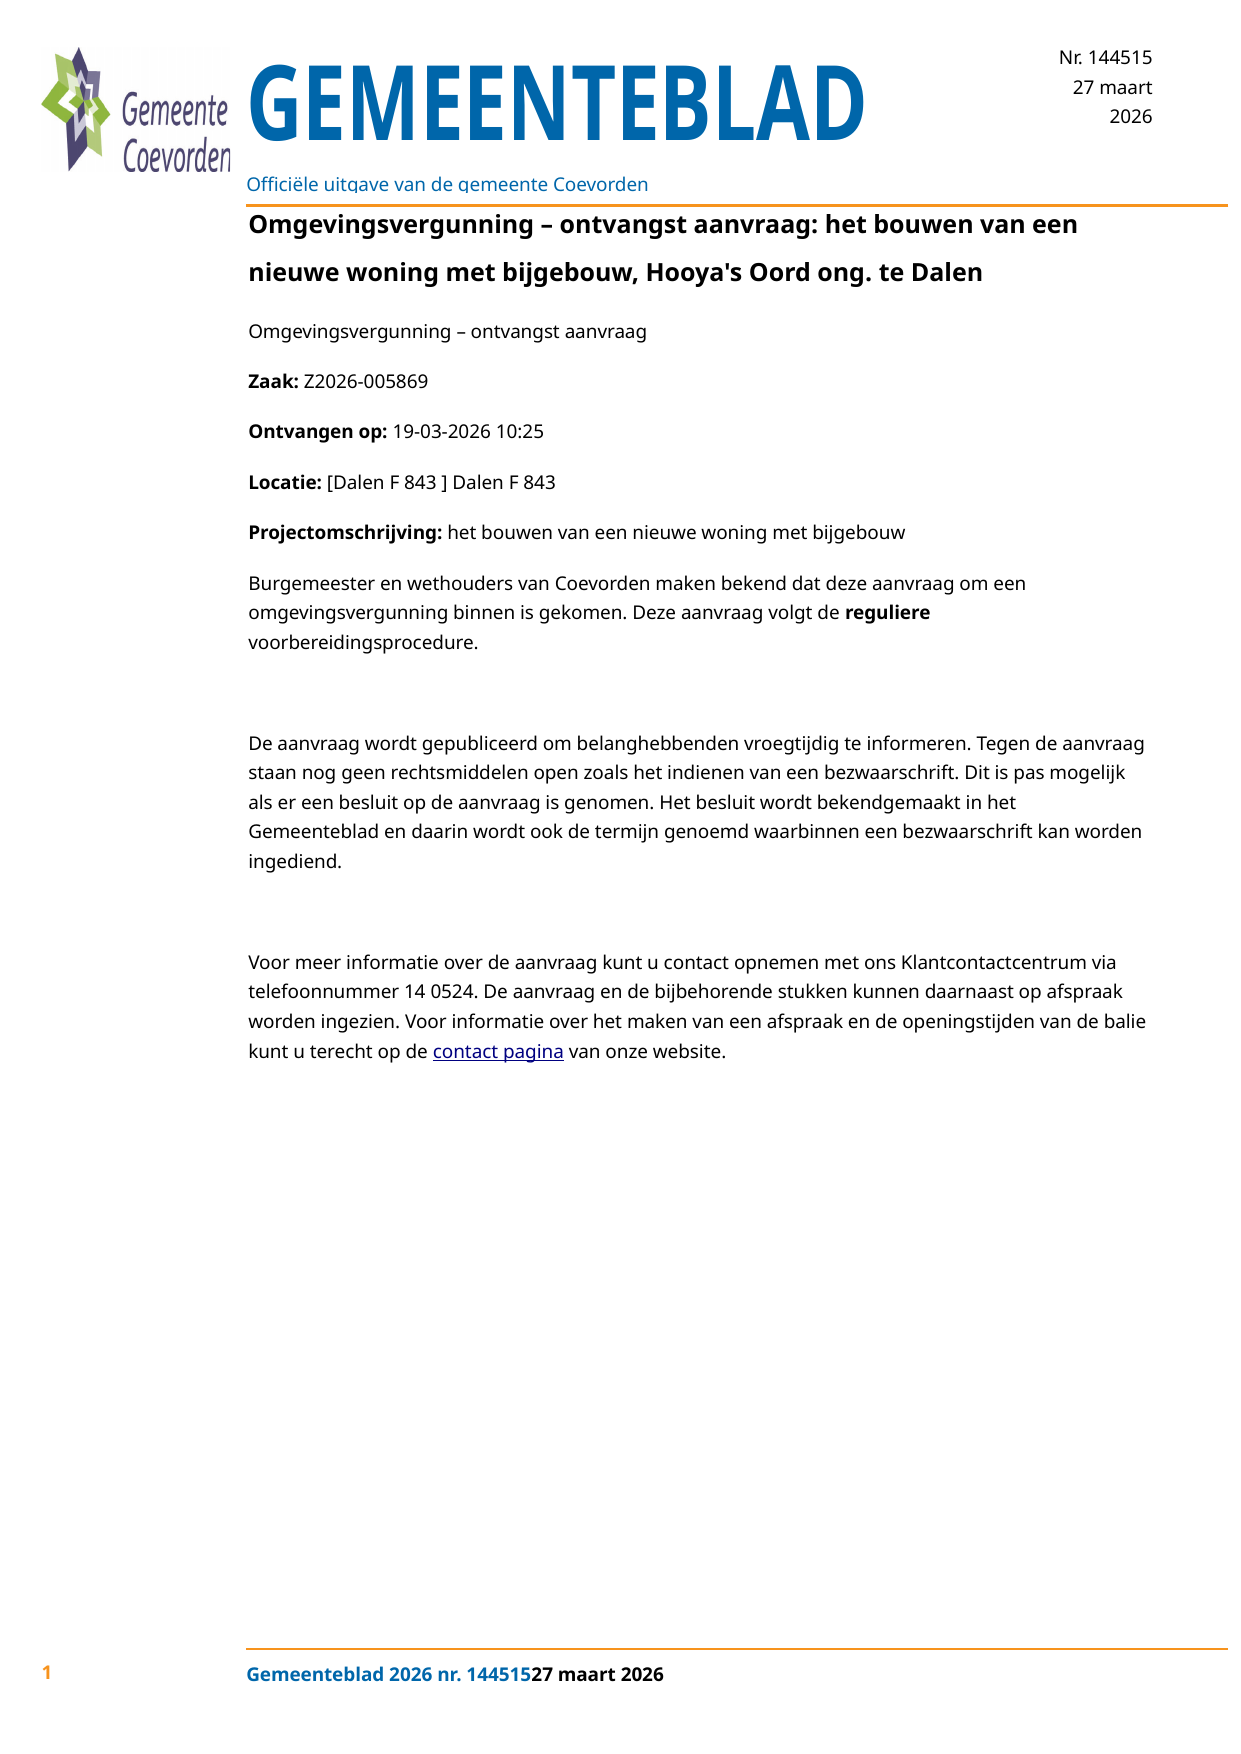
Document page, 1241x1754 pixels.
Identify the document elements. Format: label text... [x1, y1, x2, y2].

text Ontvangen op: 19-03-2026 10:25 [248, 419, 1152, 444]
picture [41, 47, 231, 172]
text Locatie: [Dalen F 843 ] Dalen F 843 [248, 469, 1152, 495]
text Burgemeester en wethouders van Coevorden maken bekend dat deze aanvraag om een omgevingsvergunning binnen is gekomen. Deze aanvraag volgt de reguliere voorbereidingsprocedure. [248, 570, 1152, 655]
text De aanvraag wordt gepubliceerd om belanghebbenden vroegtijdig te informeren. Tegen de aanvraag staan nog geen rechtsmiddelen open zoals het indienen van een bezwaarschrift. Dit is pas mogelijk als er een besluit op de aanvraag is genomen. Het besluit wordt bekendgemaakt in het Gemeenteblad en daarin wordt ook de termijn genoemd waarbinnen een bezwaarschrift kan worden ingediend. [248, 730, 1152, 874]
text Voor meer informatie over de aanvraag kunt u contact opnemen met ons Klantcontactcentrum via telefoonnummer 14 0524. De aanvraag en de bijbehorende stukken kunnen daarnaast op afspraak worden ingezien. Voor informatie over het maken van een afspraak en de openingstijden van de balie kunt u terecht op de contact pagina van onze website. [248, 949, 1152, 1064]
text Omgevingsvergunning – ontvangst aanvraag: het bouwen van een nieuwe woning met bijgebouw, Hooya's Oord ong. te Dalen [248, 207, 1152, 288]
text Zaak: Z2026-005869 [248, 368, 1152, 394]
text Omgevingsvergunning – ontvangst aanvraag [248, 318, 1152, 344]
text Projectomschrijving: het bouwen van een nieuwe woning met bijgebouw [248, 519, 1152, 545]
